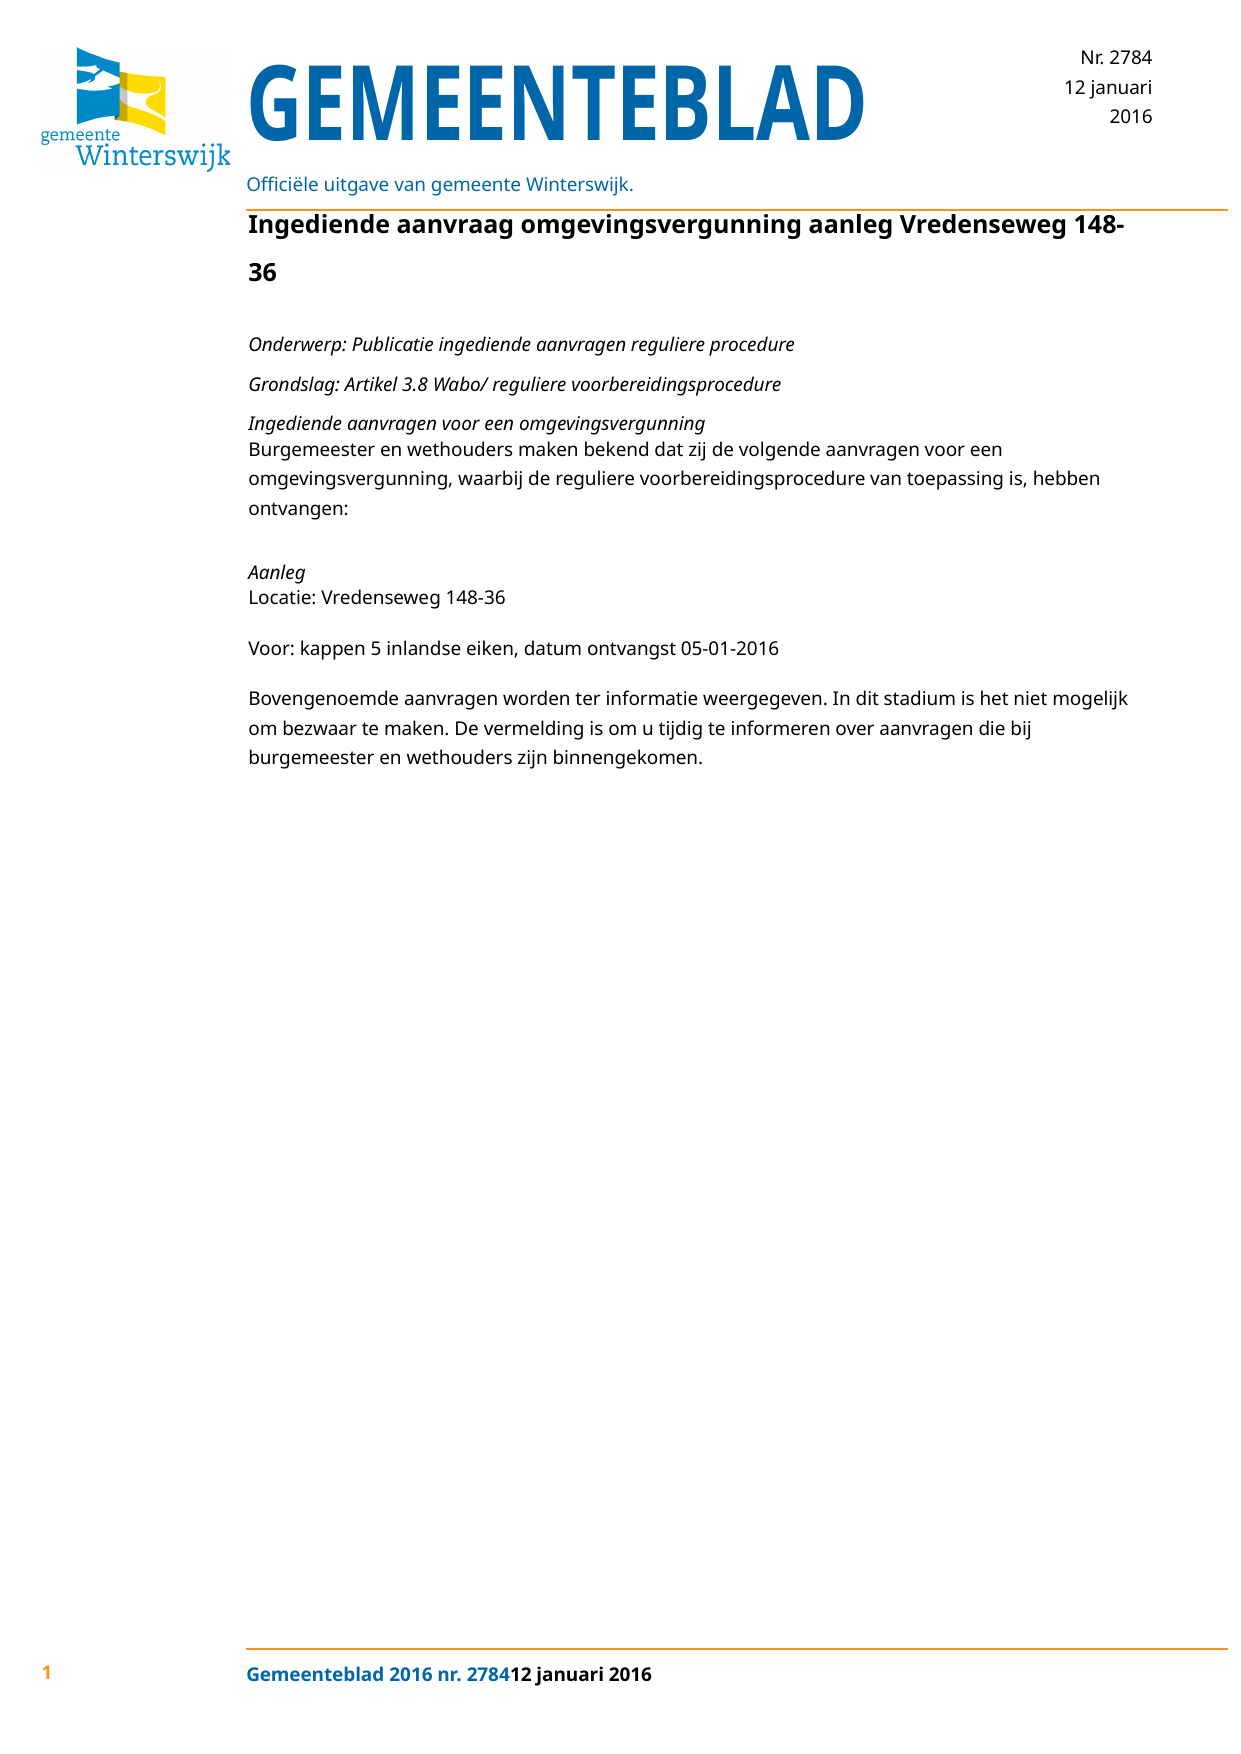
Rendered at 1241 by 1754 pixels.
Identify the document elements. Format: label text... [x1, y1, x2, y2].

text Voor: kappen 5 inlandse eiken, datum ontvangst 05-01-2016 [248, 635, 1152, 661]
text Burgemeester en wethouders maken bekend dat zij de volgende aanvragen voor een omgevingsvergunning, waarbij de reguliere voorbereidingsprocedure van toepassing is, hebben ontvangen: [248, 436, 1152, 521]
picture [225, 153, 231, 162]
text Bovengenoemde aanvragen worden ter informatie weergegeven. In dit stadium is het niet mogelijk om bezwaar te maken. De vermelding is om u tijdig te informeren over aanvragen die bij burgemeester en wethouders zijn binnengekomen. [248, 685, 1152, 770]
text Onderwerp: Publicatie ingediende aanvragen reguliere procedure [248, 331, 1152, 357]
text Locatie: Vredenseweg 148-36 [248, 584, 1152, 610]
picture [41, 47, 231, 172]
text Grondslag: Artikel 3.8 Wabo/ reguliere voorbereidingsprocedure [248, 371, 1152, 396]
text Ingediende aanvraag omgevingsvergunning aanleg Vredenseweg 148-36 [248, 211, 1152, 288]
text Ingediende aanvragen voor een omgevingsvergunning [248, 410, 1152, 436]
text Aanleg [248, 559, 1152, 584]
